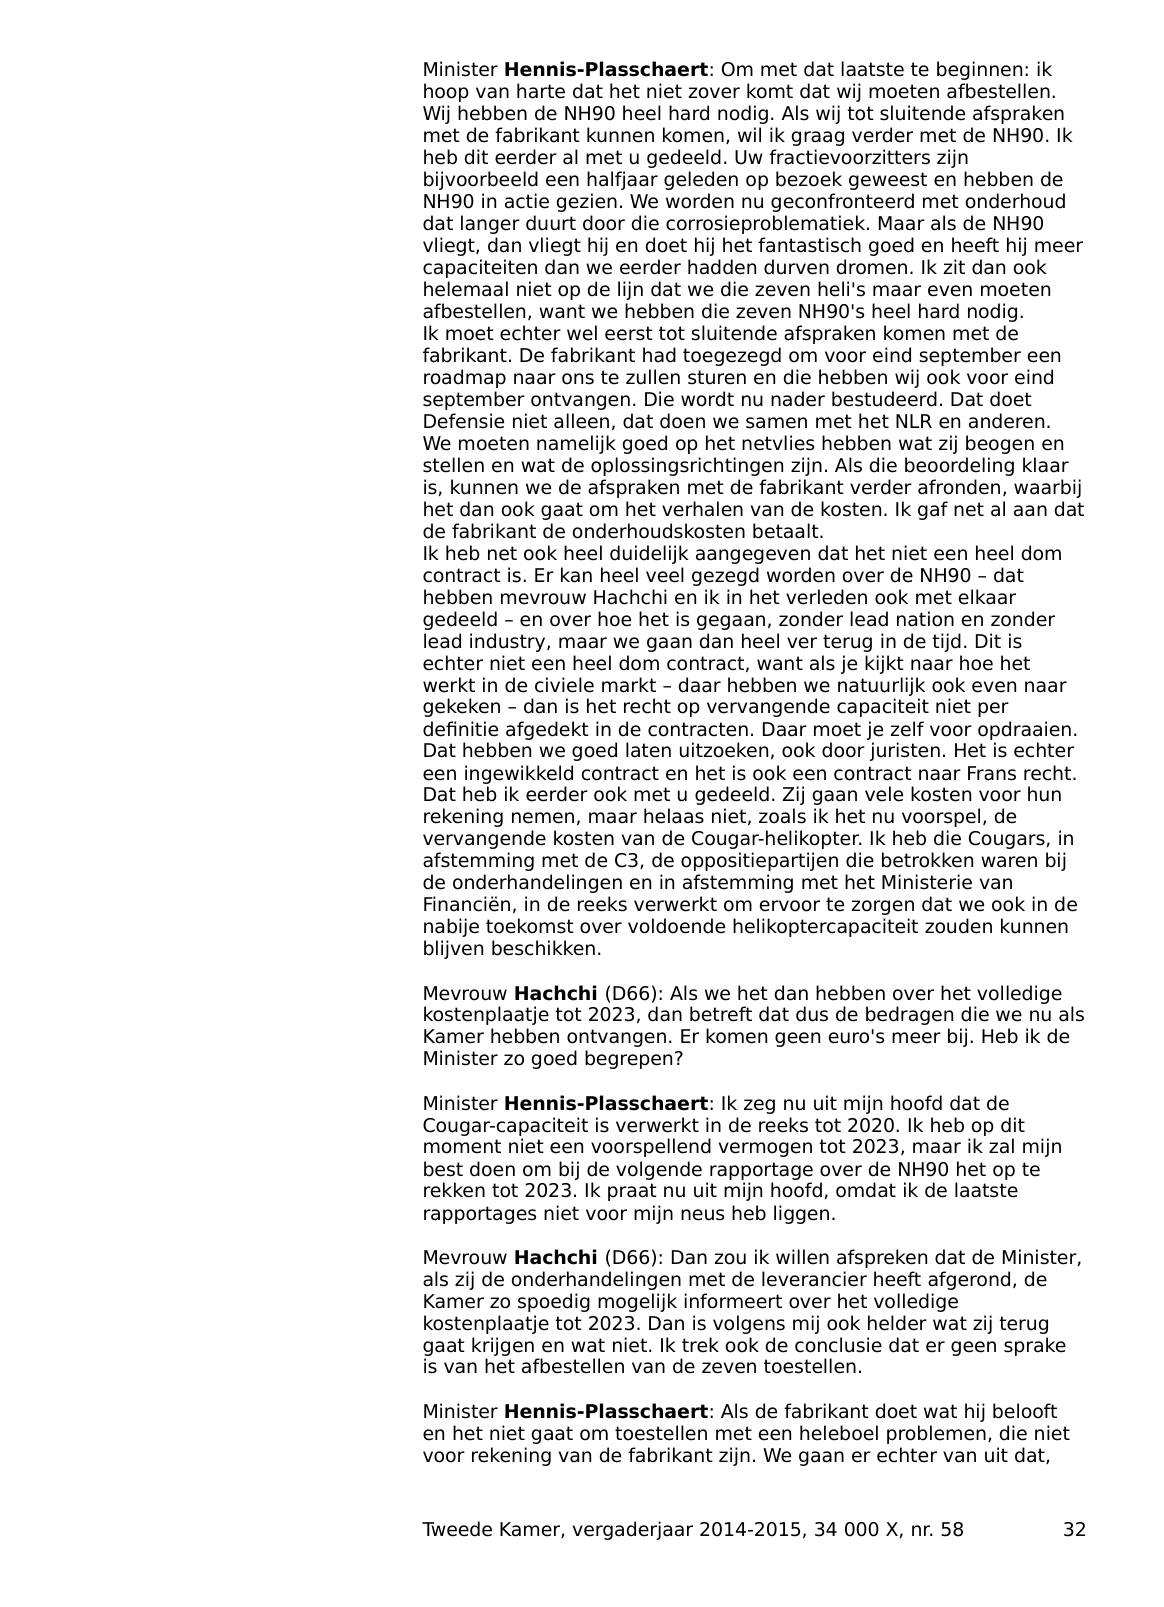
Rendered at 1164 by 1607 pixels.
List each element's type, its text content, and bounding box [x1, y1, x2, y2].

text Minister Hennis-Plasschaert: Om met dat laatste te beginnen: ik hoop van harte dat het niet zover komt dat wij moeten afbestellen. Wij hebben de NH90 heel hard nodig. Als wij tot sluitende afspraken met de fabrikant kunnen komen, wil ik graag verder met de NH90. Ik heb dit eerder al met u gedeeld. Uw fractievoorzitters zijn bijvoorbeeld een halfjaar geleden op bezoek geweest en hebben de NH90 in actie gezien. We worden nu geconfronteerd met onderhoud dat langer duurt door die corrosieproblematiek. Maar als de NH90 vliegt, dan vliegt hij en doet hij het fantastisch goed en heeft hij meer capaciteiten dan we eerder hadden durven dromen. Ik zit dan ook helemaal niet op de lijn dat we die zeven heli's maar even moeten afbestellen, want we hebben die zeven NH90's heel hard nodig. [422, 59, 1087, 323]
text Ik heb net ook heel duidelijk aangegeven dat het niet een heel dom contract is. Er kan heel veel gezegd worden over de NH90 – dat hebben mevrouw Hachchi en ik in het verleden ook met elkaar gedeeld – en over hoe het is gegaan, zonder lead nation en zonder lead industry, maar we gaan dan heel ver terug in de tijd. Dit is echter niet een heel dom contract, want als je kijkt naar hoe het werkt in de civiele markt – daar hebben we natuurlijk ook even naar gekeken – dan is het recht op vervangende capaciteit niet per definitie afgedekt in de contracten. Daar moet je zelf voor opdraaien. Dat hebben we goed laten uitzoeken, ook door juristen. Het is echter een ingewikkeld contract en het is ook een contract naar Frans recht. Dat heb ik eerder ook met u gedeeld. Zij gaan vele kosten voor hun rekening nemen, maar helaas niet, zoals ik het nu voorspel, de vervangende kosten van de Cougar-helikopter. Ik heb die Cougars, in afstemming met de C3, de oppositiepartijen die betrokken waren bij de onderhandelingen en in afstemming met het Ministerie van Financiën, in de reeks verwerkt om ervoor te zorgen dat we ook in de nabije toekomst over voldoende helikoptercapaciteit zouden kunnen blijven beschikken. [422, 543, 1087, 960]
text Minister Hennis-Plasschaert: Als de fabrikant doet wat hij belooft en het niet gaat om toestellen met een heleboel problemen, die niet voor rekening van de fabrikant zijn. We gaan er echter van uit dat, [422, 1401, 1087, 1467]
text Ik moet echter wel eerst tot sluitende afspraken komen met de fabrikant. De fabrikant had toegezegd om voor eind september een roadmap naar ons te zullen sturen en die hebben wij ook voor eind september ontvangen. Die wordt nu nader bestudeerd. Dat doet Defensie niet alleen, dat doen we samen met het NLR en anderen. We moeten namelijk goed op het netvlies hebben wat zij beogen en stellen en wat de oplossingsrichtingen zijn. Als die beoordeling klaar is, kunnen we de afspraken met de fabrikant verder afronden, waarbij het dan ook gaat om het verhalen van de kosten. Ik gaf net al aan dat de fabrikant de onderhoudskosten betaalt. [422, 323, 1087, 543]
text Mevrouw Hachchi (D66): Als we het dan hebben over het volledige kostenplaatje tot 2023, dan betreft dat dus de bedragen die we nu als Kamer hebben ontvangen. Er komen geen euro's meer bij. Heb ik de Minister zo goed begrepen? [422, 982, 1087, 1070]
text Minister Hennis-Plasschaert: Ik zeg nu uit mijn hoofd dat de Cougar-capaciteit is verwerkt in de reeks tot 2020. Ik heb op dit moment niet een voorspellend vermogen tot 2023, maar ik zal mijn best doen om bij de volgende rapportage over de NH90 het op te rekken tot 2023. Ik praat nu uit mijn hoofd, omdat ik de laatste rapportages niet voor mijn neus heb liggen. [422, 1092, 1087, 1224]
text Mevrouw Hachchi (D66): Dan zou ik willen afspreken dat de Minister, als zij de onderhandelingen met de leverancier heeft afgerond, de Kamer zo spoedig mogelijk informeert over het volledige kostenplaatje tot 2023. Dan is volgens mij ook helder wat zij terug gaat krijgen en wat niet. Ik trek ook de conclusie dat er geen sprake is van het afbestellen van de zeven toestellen. [422, 1247, 1087, 1378]
